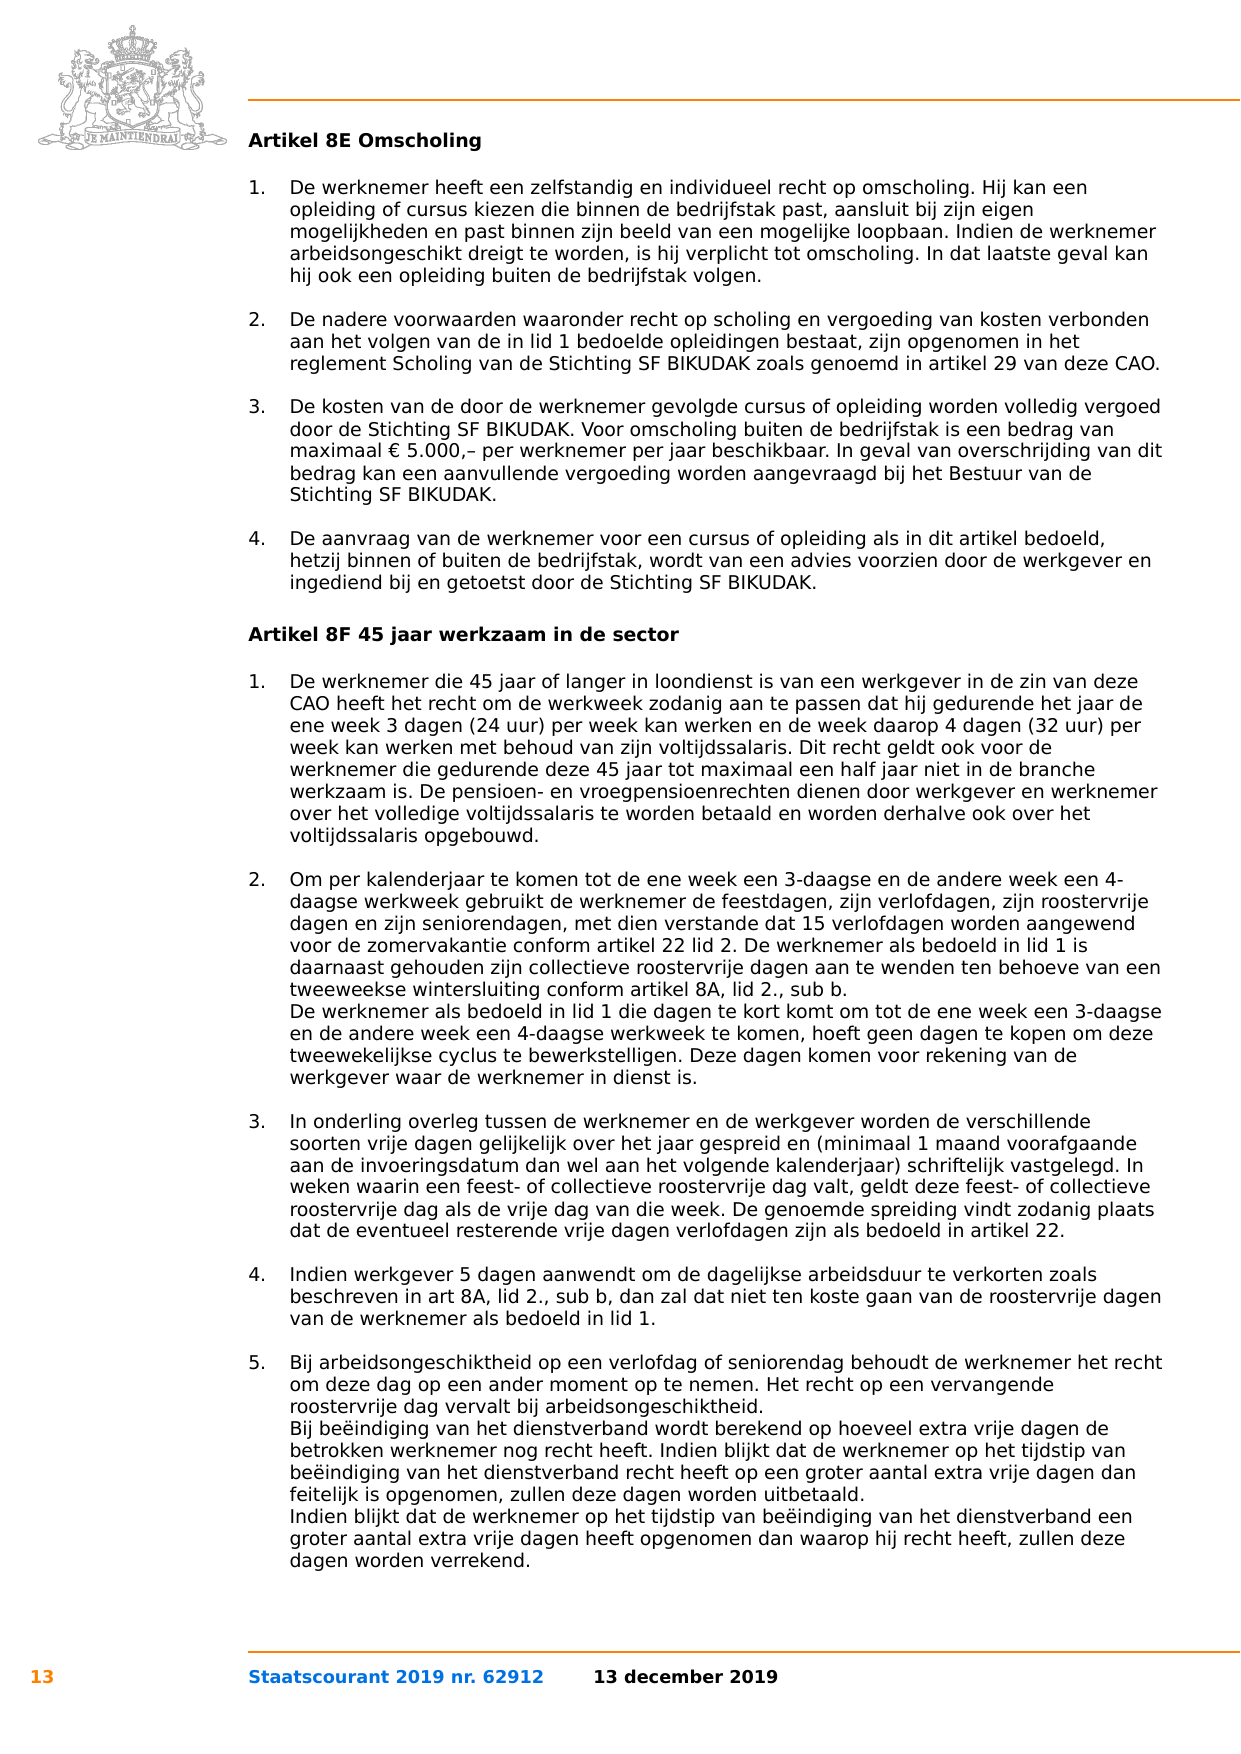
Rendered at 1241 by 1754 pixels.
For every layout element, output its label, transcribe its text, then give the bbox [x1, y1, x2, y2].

subtitle Artikel 8E Omscholing [248, 130, 1163, 152]
text 3. In onderling overleg tussen de werknemer en de werkgever worden de verschillende soorten vrije dagen gelijkelijk over het jaar gespreid en (minimaal 1 maand voorafgaande aan de invoeringsdatum dan wel aan het volgende kalenderjaar) schriftelijk vastgelegd. In weken waarin een feest- of collectieve roostervrije dag valt, geldt deze feest- of collectieve roostervrije dag als de vrije dag van die week. De genoemde spreiding vindt zodanig plaats dat de eventueel resterende vrije dagen verlofdagen zijn als bedoeld in artikel 22. [248, 1111, 1163, 1242]
text 2. De nadere voorwaarden waaronder recht op scholing en vergoeding van kosten verbonden aan het volgen van de in lid 1 bedoelde opleidingen bestaat, zijn opgenomen in het reglement Scholing van de Stichting SF BIKUDAK zoals genoemd in artikel 29 van deze CAO. [248, 309, 1163, 374]
text 4. De aanvraag van de werknemer voor een cursus of opleiding als in dit artikel bedoeld, hetzij binnen of buiten de bedrijfstak, wordt van een advies voorzien door de werkgever en ingediend bij en getoetst door de Stichting SF BIKUDAK. [248, 528, 1163, 594]
text De werknemer als bedoeld in lid 1 die dagen te kort komt om tot de ene week een 3-daagse en de andere week een 4-daagse werkweek te komen, hoeft geen dagen te kopen om deze tweewekelijkse cyclus te bewerkstelligen. Deze dagen komen voor rekening van de werkgever waar de werknemer in dienst is. [289, 1001, 1163, 1089]
text 5. Bij arbeidsongeschiktheid op een verlofdag of seniorendag behoudt de werknemer het recht om deze dag op een ander moment op te nemen. Het recht op een vervangende roostervrije dag vervalt bij arbeidsongeschiktheid. [248, 1352, 1163, 1418]
text 4. Indien werkgever 5 dagen aanwendt om de dagelijkse arbeidsduur te verkorten zoals beschreven in art 8A, lid 2., sub b, dan zal dat niet ten koste gaan van de roostervrije dagen van de werknemer als bedoeld in lid 1. [248, 1264, 1163, 1330]
subtitle Artikel 8F 45 jaar werkzaam in de sector [248, 624, 1163, 646]
text 1. De werknemer heeft een zelfstandig en individueel recht op omscholing. Hij kan een opleiding of cursus kiezen die binnen de bedrijfstak past, aansluit bij zijn eigen mogelijkheden en past binnen zijn beeld van een mogelijke loopbaan. Indien de werknemer arbeidsongeschikt dreigt te worden, is hij verplicht tot omscholing. In dat laatste geval kan hij ook een opleiding buiten de bedrijfstak volgen. [248, 177, 1163, 287]
text Bij beëindiging van het dienstverband wordt berekend op hoeveel extra vrije dagen de betrokken werknemer nog recht heeft. Indien blijkt dat de werknemer op het tijdstip van beëindiging van het dienstverband recht heeft op een groter aantal extra vrije dagen dan feitelijk is opgenomen, zullen deze dagen worden uitbetaald. [289, 1418, 1163, 1506]
text Indien blijkt dat de werknemer op het tijdstip van beëindiging van het dienstverband een groter aantal extra vrije dagen heeft opgenomen dan waarop hij recht heeft, zullen deze dagen worden verrekend. [289, 1506, 1163, 1572]
text 1. De werknemer die 45 jaar of langer in loondienst is van een werkgever in de zin van deze CAO heeft het recht om de werkweek zodanig aan te passen dat hij gedurende het jaar de ene week 3 dagen (24 uur) per week kan werken en de week daarop 4 dagen (32 uur) per week kan werken met behoud van zijn voltijdssalaris. Dit recht geldt ook voor de werknemer die gedurende deze 45 jaar tot maximaal een half jaar niet in de branche werkzaam is. De pensioen- en vroegpensioenrechten dienen door werkgever en werknemer over het volledige voltijdssalaris te worden betaald en worden derhalve ook over het voltijdssalaris opgebouwd. [248, 671, 1163, 847]
text 3. De kosten van de door de werknemer gevolgde cursus of opleiding worden volledig vergoed door de Stichting SF BIKUDAK. Voor omscholing buiten de bedrijfstak is een bedrag van maximaal € 5.000,– per werknemer per jaar beschikbaar. In geval van overschrijding van dit bedrag kan een aanvullende vergoeding worden aangevraagd bij het Bestuur van de Stichting SF BIKUDAK. [248, 396, 1163, 506]
picture [38, 25, 227, 150]
text 2. Om per kalenderjaar te komen tot de ene week een 3-daagse en de andere week een 4-daagse werkweek gebruikt de werknemer de feestdagen, zijn verlofdagen, zijn roostervrije dagen en zijn seniorendagen, met dien verstande dat 15 verlofdagen worden aangewend voor de zomervakantie conform artikel 22 lid 2. De werknemer als bedoeld in lid 1 is daarnaast gehouden zijn collectieve roostervrije dagen aan te wenden ten behoeve van een tweeweekse wintersluiting conform artikel 8A, lid 2., sub b. [248, 869, 1163, 1001]
